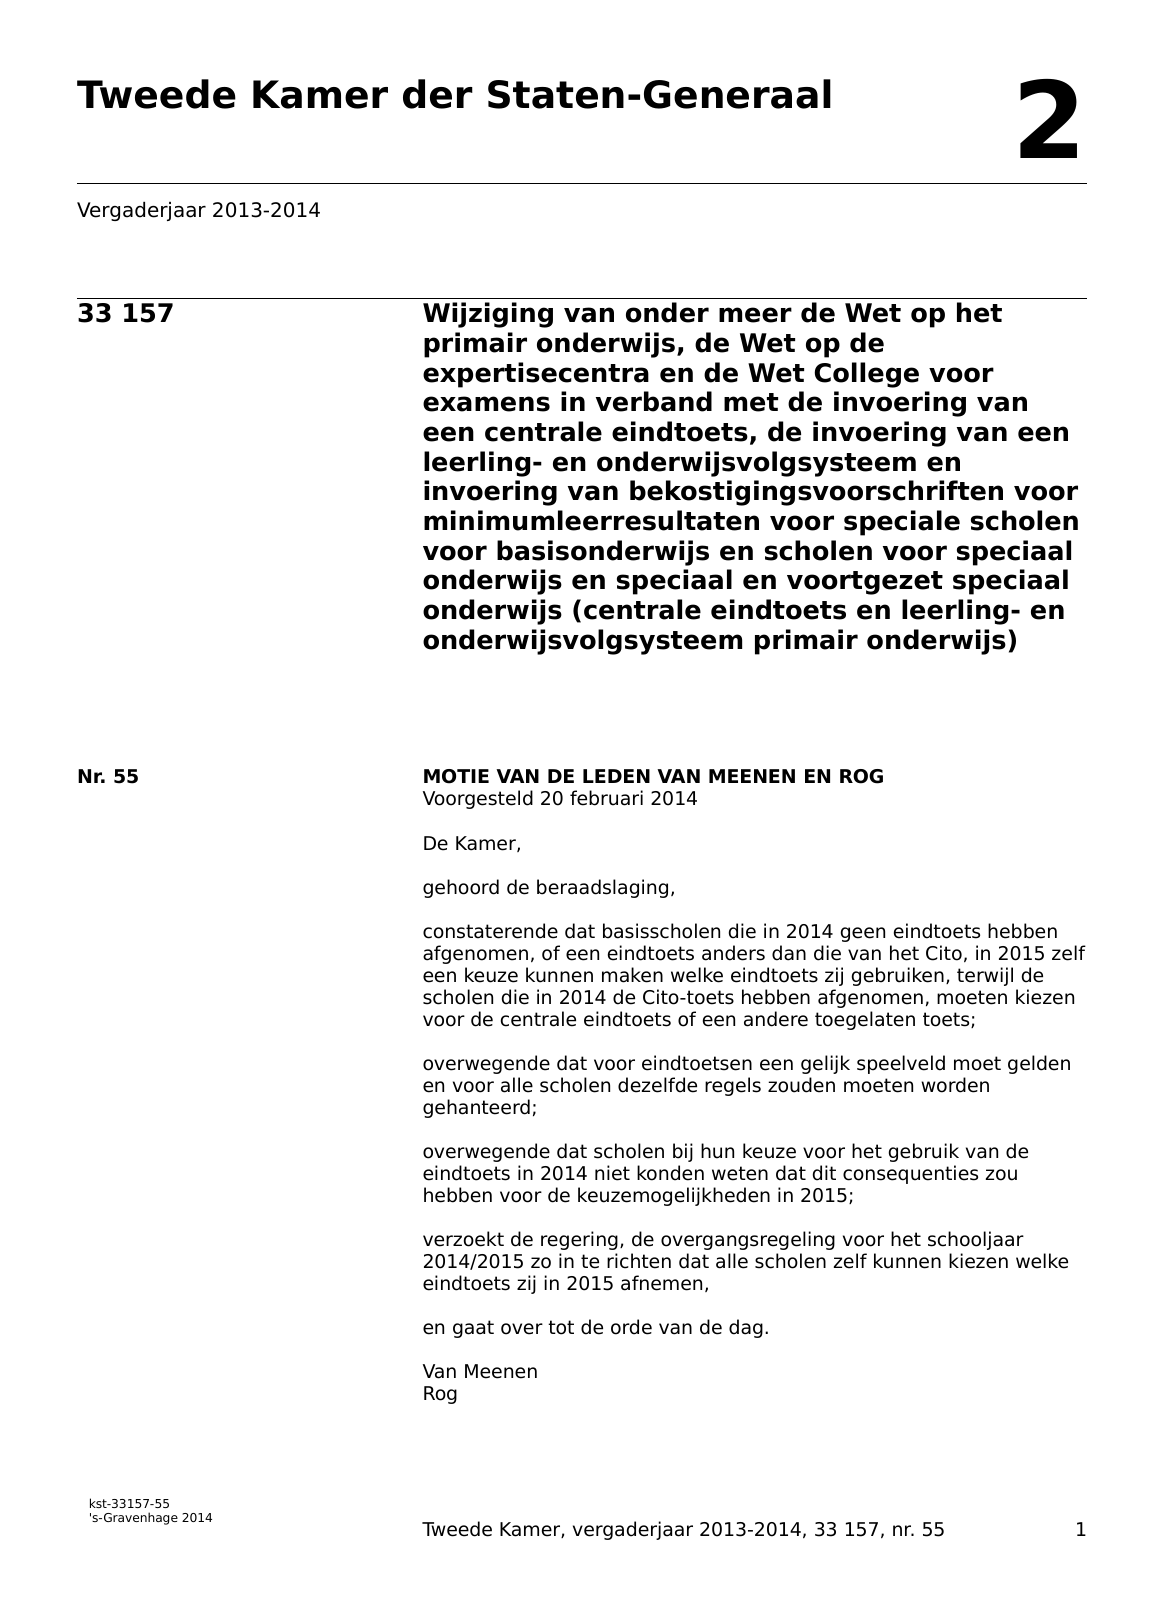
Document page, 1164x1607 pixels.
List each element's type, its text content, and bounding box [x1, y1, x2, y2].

table_header 2 [886, 59, 1087, 183]
subtitle 33 157 Wijziging van onder meer de Wet op het primair onderwijs, de Wet op de expertisecentra en de Wet College voor examens in verband met de invoering van een centrale eindtoets, de invoering van een leerling- en onderwijsvolgsysteem en invoering van bekostigingsvoorschriften voor minimumleerresultaten voor speciale scholen voor basisonderwijs en scholen voor speciaal onderwijs en speciaal en voortgezet speciaal onderwijs (centrale eindtoets en leerling- en onderwijsvolgsysteem primair onderwijs) [77, 299, 1087, 655]
text en gaat over tot de orde van de dag. [422, 1317, 1087, 1339]
table_header Tweede Kamer der Staten-Generaal [77, 59, 886, 183]
text 's-Gravenhage 2014 [88, 1511, 323, 1525]
text kst-33157-55 [88, 1497, 323, 1511]
text Van Meenen [422, 1361, 1087, 1383]
text overwegende dat scholen bij hun keuze voor het gebruik van de eindtoets in 2014 niet konden weten dat dit consequenties zou hebben voor de keuzemogelijkheden in 2015; [422, 1141, 1087, 1207]
table_cell Vergaderjaar 2013-2014 [77, 184, 1087, 298]
text verzoekt de regering, de overgangsregeling voor het schooljaar 2014/2015 zo in te richten dat alle scholen zelf kunnen kiezen welke eindtoets zij in 2015 afnemen, [422, 1229, 1087, 1295]
text De Kamer, [422, 832, 1087, 854]
text constaterende dat basisscholen die in 2014 geen eindtoets hebben afgenomen, of een eindtoets anders dan die van het Cito, in 2015 zelf een keuze kunnen maken welke eindtoets zij gebruiken, terwijl de scholen die in 2014 de Cito-toets hebben afgenomen, moeten kiezen voor de centrale eindtoets of een andere toegelaten toets; [422, 921, 1087, 1031]
text Voorgesteld 20 februari 2014 [422, 788, 1087, 810]
text gehoord de beraadslaging, [422, 877, 1087, 898]
subtitle Nr. 55 MOTIE VAN DE LEDEN VAN MEENEN EN ROG [77, 766, 1087, 788]
text Rog [422, 1383, 1087, 1405]
text overwegende dat voor eindtoetsen een gelijk speelveld moet gelden en voor alle scholen dezelfde regels zouden moeten worden gehanteerd; [422, 1053, 1087, 1119]
